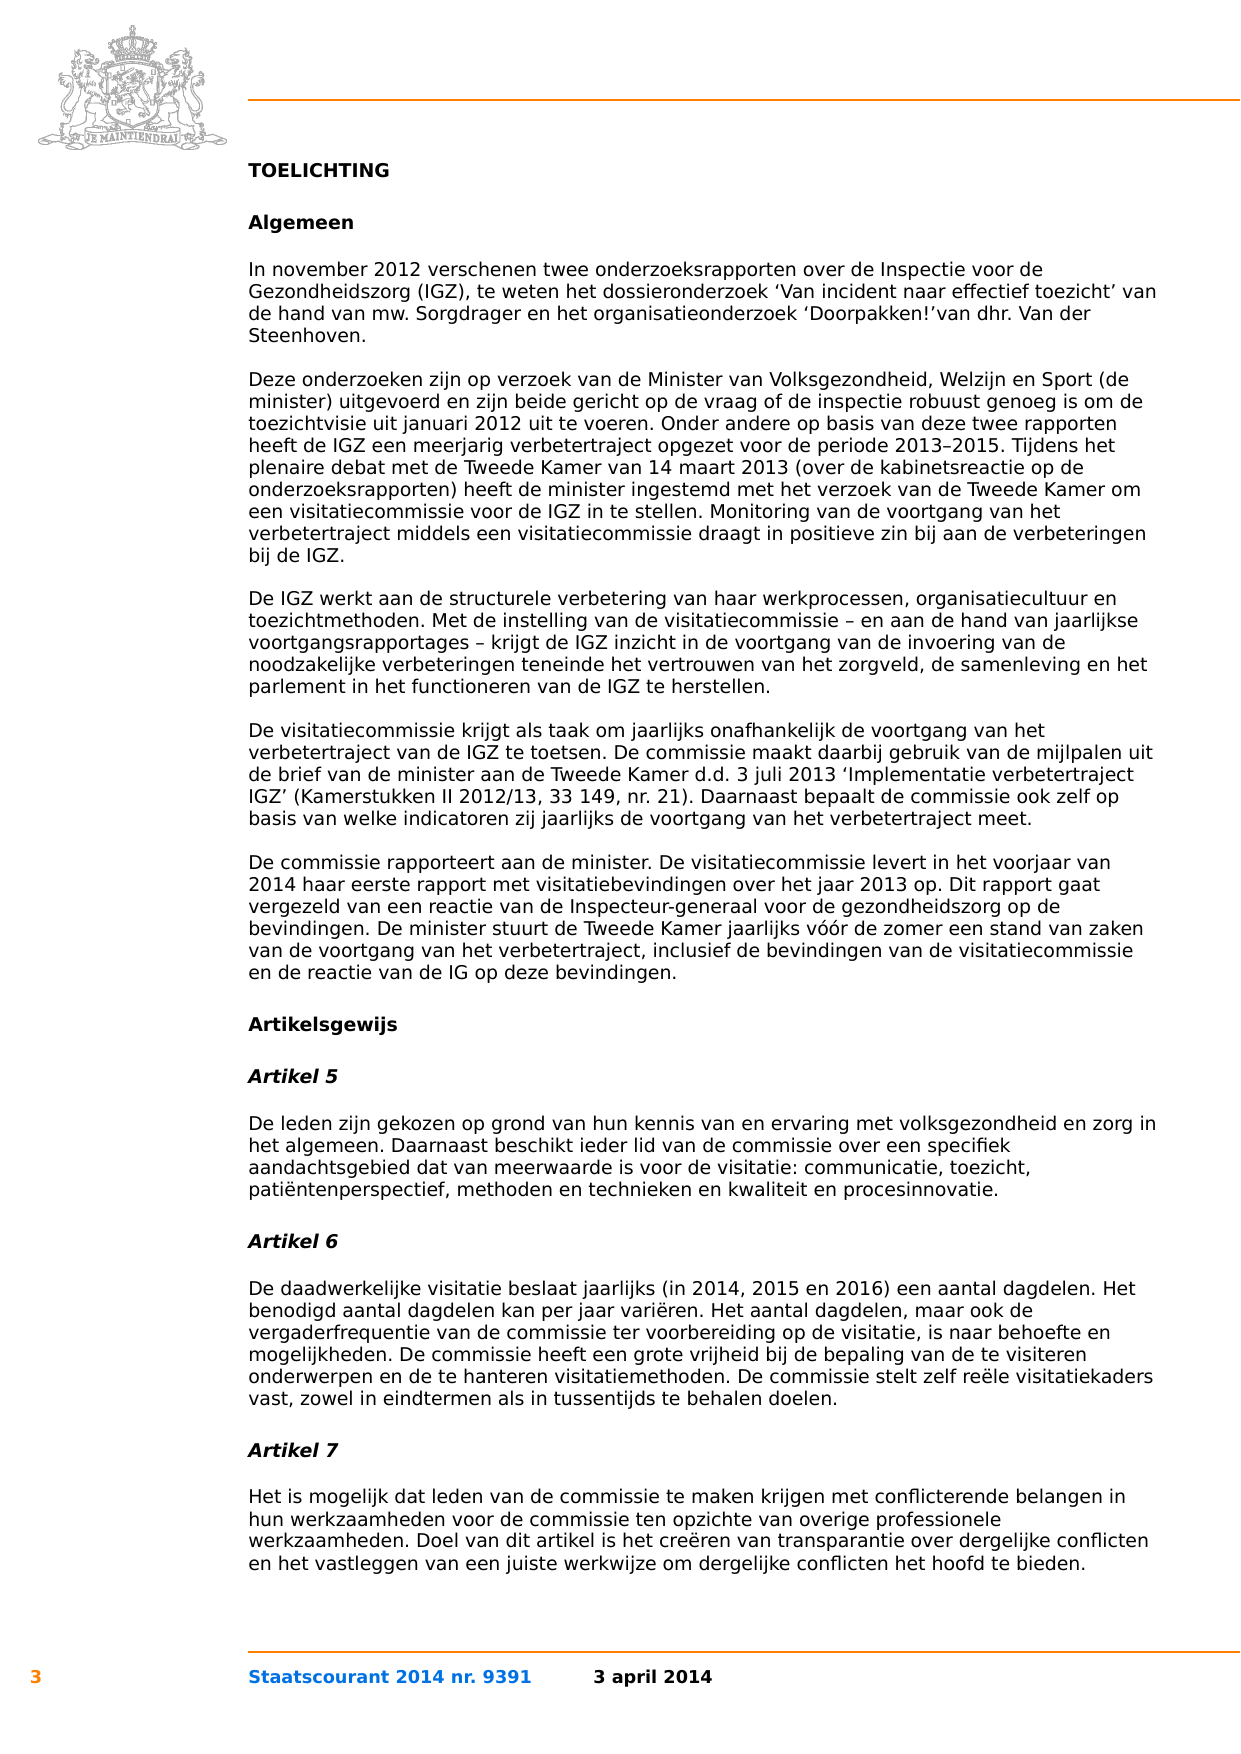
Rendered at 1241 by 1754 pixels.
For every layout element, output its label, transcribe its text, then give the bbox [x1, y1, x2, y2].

subtitle TOELICHTING [248, 160, 1163, 182]
text Deze onderzoeken zijn op verzoek van de Minister van Volksgezondheid, Welzijn en Sport (de minister) uitgevoerd en zijn beide gericht op de vraag of de inspectie robuust genoeg is om de toezichtvisie uit januari 2012 uit te voeren. Onder andere op basis van deze twee rapporten heeft de IGZ een meerjarig verbetertraject opgezet voor de periode 2013–2015. Tijdens het plenaire debat met de Tweede Kamer van 14 maart 2013 (over de kabinetsreactie op de onderzoeksrapporten) heeft de minister ingestemd met het verzoek van de Tweede Kamer om een visitatiecommissie voor de IGZ in te stellen. Monitoring van de voortgang van het verbetertraject middels een visitatiecommissie draagt in positieve zin bij aan de verbeteringen bij de IGZ. [248, 369, 1163, 566]
subtitle Algemeen [248, 212, 1163, 234]
text In november 2012 verschenen twee onderzoeksrapporten over de Inspectie voor de Gezondheidszorg (IGZ), te weten het dossieronderzoek ‘Van incident naar effectief toezicht’ van de hand van mw. Sorgdrager en het organisatieonderzoek ‘Doorpakken!’van dhr. Van der Steenhoven. [248, 259, 1163, 347]
subtitle Artikelsgewijs [248, 1014, 1163, 1036]
text De visitatiecommissie krijgt als taak om jaarlijks onafhankelijk de voortgang van het verbetertraject van de IGZ te toetsen. De commissie maakt daarbij gebruik van de mijlpalen uit de brief van de minister aan de Tweede Kamer d.d. 3 juli 2013 ‘Implementatie verbetertraject IGZ’ (Kamerstukken II 2012/13, 33 149, nr. 21). Daarnaast bepaalt de commissie ook zelf op basis van welke indicatoren zij jaarlijks de voortgang van het verbetertraject meet. [248, 720, 1163, 830]
subtitle Artikel 6 [248, 1231, 1163, 1253]
text De commissie rapporteert aan de minister. De visitatiecommissie levert in het voorjaar van 2014 haar eerste rapport met visitatiebevindingen over het jaar 2013 op. Dit rapport gaat vergezeld van een reactie van de Inspecteur-generaal voor de gezondheidszorg op de bevindingen. De minister stuurt de Tweede Kamer jaarlijks vóór de zomer een stand van zaken van de voortgang van het verbetertraject, inclusief de bevindingen van de visitatiecommissie en de reactie van de IG op deze bevindingen. [248, 852, 1163, 984]
text Het is mogelijk dat leden van de commissie te maken krijgen met conflicterende belangen in hun werkzaamheden voor de commissie ten opzichte van overige professionele werkzaamheden. Doel van dit artikel is het creëren van transparantie over dergelijke conflicten en het vastleggen van een juiste werkwijze om dergelijke conflicten het hoofd te bieden. [248, 1486, 1163, 1574]
text De leden zijn gekozen op grond van hun kennis van en ervaring met volksgezondheid en zorg in het algemeen. Daarnaast beschikt ieder lid van de commissie over een specifiek aandachtsgebied dat van meerwaarde is voor de visitatie: communicatie, toezicht, patiëntenperspectief, methoden en technieken en kwaliteit en procesinnovatie. [248, 1113, 1163, 1201]
text De daadwerkelijke visitatie beslaat jaarlijks (in 2014, 2015 en 2016) een aantal dagdelen. Het benodigd aantal dagdelen kan per jaar variëren. Het aantal dagdelen, maar ook de vergaderfrequentie van de commissie ter voorbereiding op de visitatie, is naar behoefte en mogelijkheden. De commissie heeft een grote vrijheid bij de bepaling van de te visiteren onderwerpen en de te hanteren visitatiemethoden. De commissie stelt zelf reële visitatiekaders vast, zowel in eindtermen als in tussentijds te behalen doelen. [248, 1278, 1163, 1409]
text De IGZ werkt aan de structurele verbetering van haar werkprocessen, organisatiecultuur en toezichtmethoden. Met de instelling van de visitatiecommissie – en aan de hand van jaarlijkse voortgangsrapportages – krijgt de IGZ inzicht in de voortgang van de invoering van de noodzakelijke verbeteringen teneinde het vertrouwen van het zorgveld, de samenleving en het parlement in het functioneren van de IGZ te herstellen. [248, 588, 1163, 698]
subtitle Artikel 5 [248, 1066, 1163, 1088]
subtitle Artikel 7 [248, 1439, 1163, 1461]
picture [38, 25, 227, 150]
